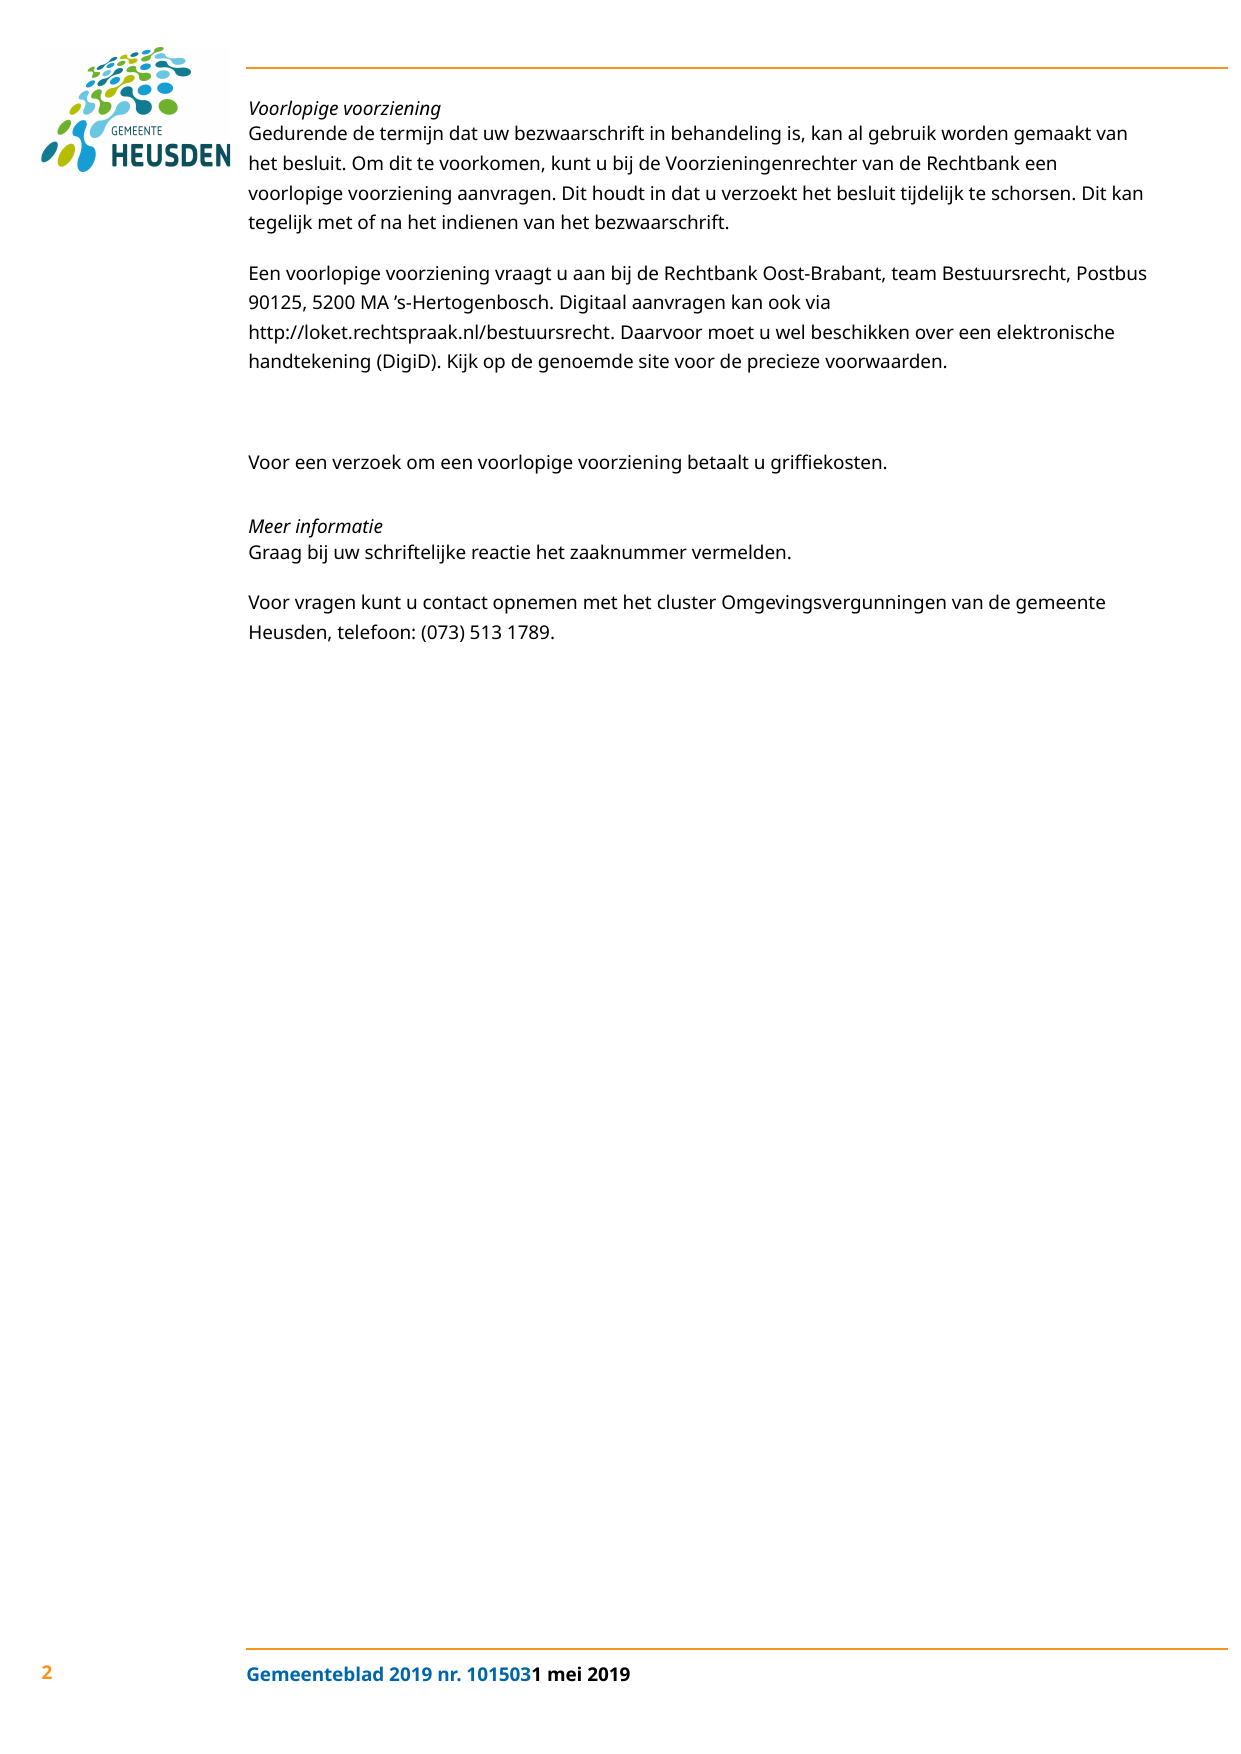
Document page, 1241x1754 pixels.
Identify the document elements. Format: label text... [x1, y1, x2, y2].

text Voor vragen kunt u contact opnemen met het cluster Omgevingsvergunningen van de gemeente Heusden, telefoon: (073) 513 1789. [248, 589, 1152, 645]
text Meer informatie [248, 513, 1152, 539]
text Gedurende de termijn dat uw bezwaarschrift in behandeling is, kan al gebruik worden gemaakt van het besluit. Om dit te voorkomen, kunt u bij de Voorzieningenrechter van de Rechtbank een voorlopige voorziening aanvragen. Dit houdt in dat u verzoekt het besluit tijdelijk te schorsen. Dit kan tegelijk met of na het indienen van het bezwaarschrift. [248, 121, 1152, 235]
picture [41, 47, 231, 172]
text Een voorlopige voorziening vraagt u aan bij de Rechtbank Oost-Brabant, team Bestuursrecht, Postbus 90125, 5200 MA ’s-Hertogenbosch. Digitaal aanvragen kan ook via http://loket.rechtspraak.nl/bestuursrecht. Daarvoor moet u wel beschikken over een elektronische handtekening (DigiD). Kijk op de genoemde site voor de precieze voorwaarden. [248, 260, 1152, 374]
text Voorlopige voorziening [248, 95, 1152, 121]
text Voor een verzoek om een voorlopige voorziening betaalt u griffiekosten. [248, 449, 1152, 475]
text Graag bij uw schriftelijke reactie het zaaknummer vermelden. [248, 539, 1152, 565]
